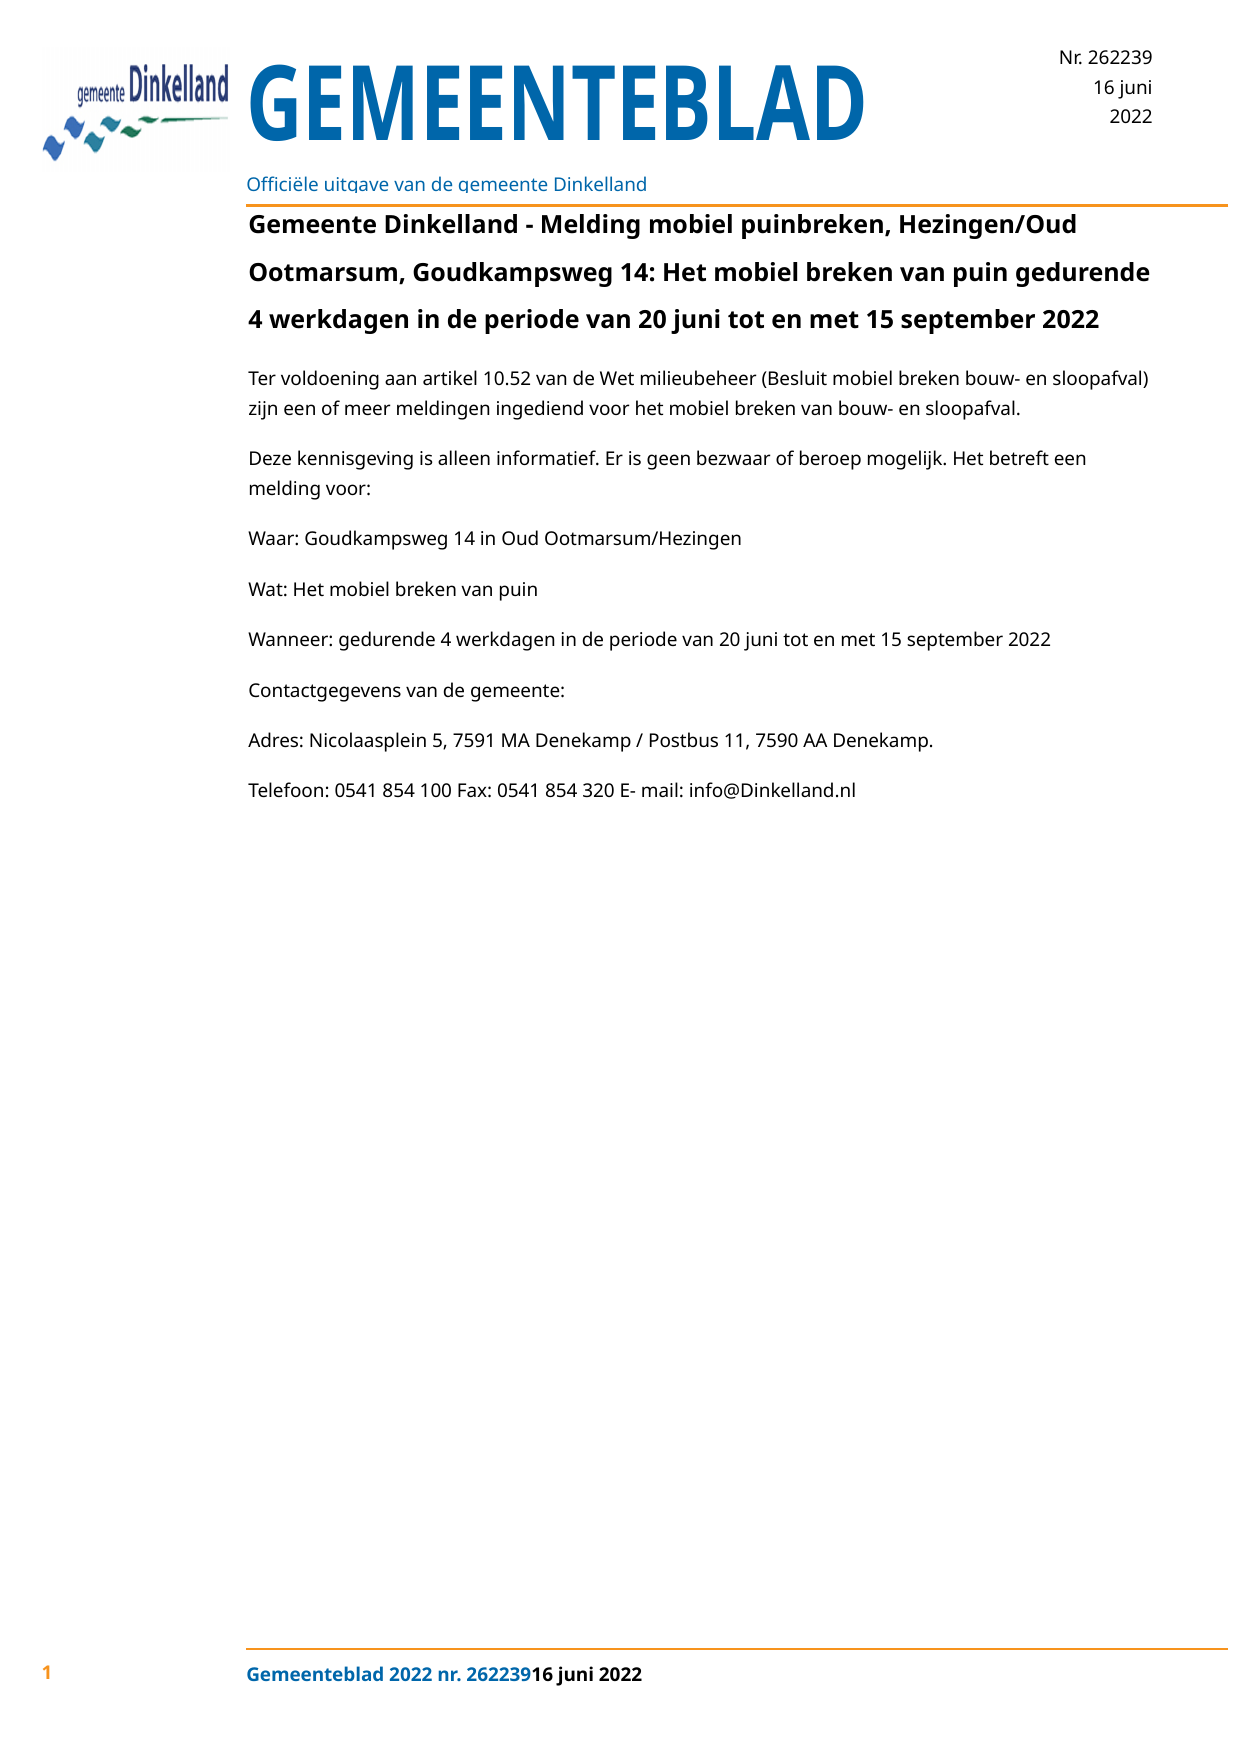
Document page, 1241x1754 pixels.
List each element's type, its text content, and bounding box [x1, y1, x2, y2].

text Adres: Nicolaasplein 5, 7591 MA Denekamp / Postbus 11, 7590 AA Denekamp. [248, 727, 1152, 753]
picture [41, 47, 231, 172]
text Ter voldoening aan artikel 10.52 van de Wet milieubeheer (Besluit mobiel breken bouw- en sloopafval) zijn een of meer meldingen ingediend voor het mobiel breken van bouw- en sloopafval. [248, 366, 1152, 421]
text Contactgegevens van de gemeente: [248, 677, 1152, 702]
text Deze kennisgeving is alleen informatief. Er is geen bezwaar of beroep mogelijk. Het betreft een melding voor: [248, 446, 1152, 501]
text Wanneer: gedurende 4 werkdagen in de periode van 20 juni tot en met 15 september 2022 [248, 626, 1152, 652]
text Telefoon: 0541 854 100 Fax: 0541 854 320 E- mail: info@Dinkelland.nl [248, 778, 1152, 803]
text Gemeente Dinkelland - Melding mobiel puinbreken, Hezingen/Oud Ootmarsum, Goudkampsweg 14: Het mobiel breken van puin gedurende 4 werkdagen in de periode van 20 juni tot en met 15 september 2022 [248, 207, 1152, 336]
text Wat: Het mobiel breken van puin [248, 576, 1152, 602]
text Waar: Goudkampsweg 14 in Oud Ootmarsum/Hezingen [248, 526, 1152, 551]
